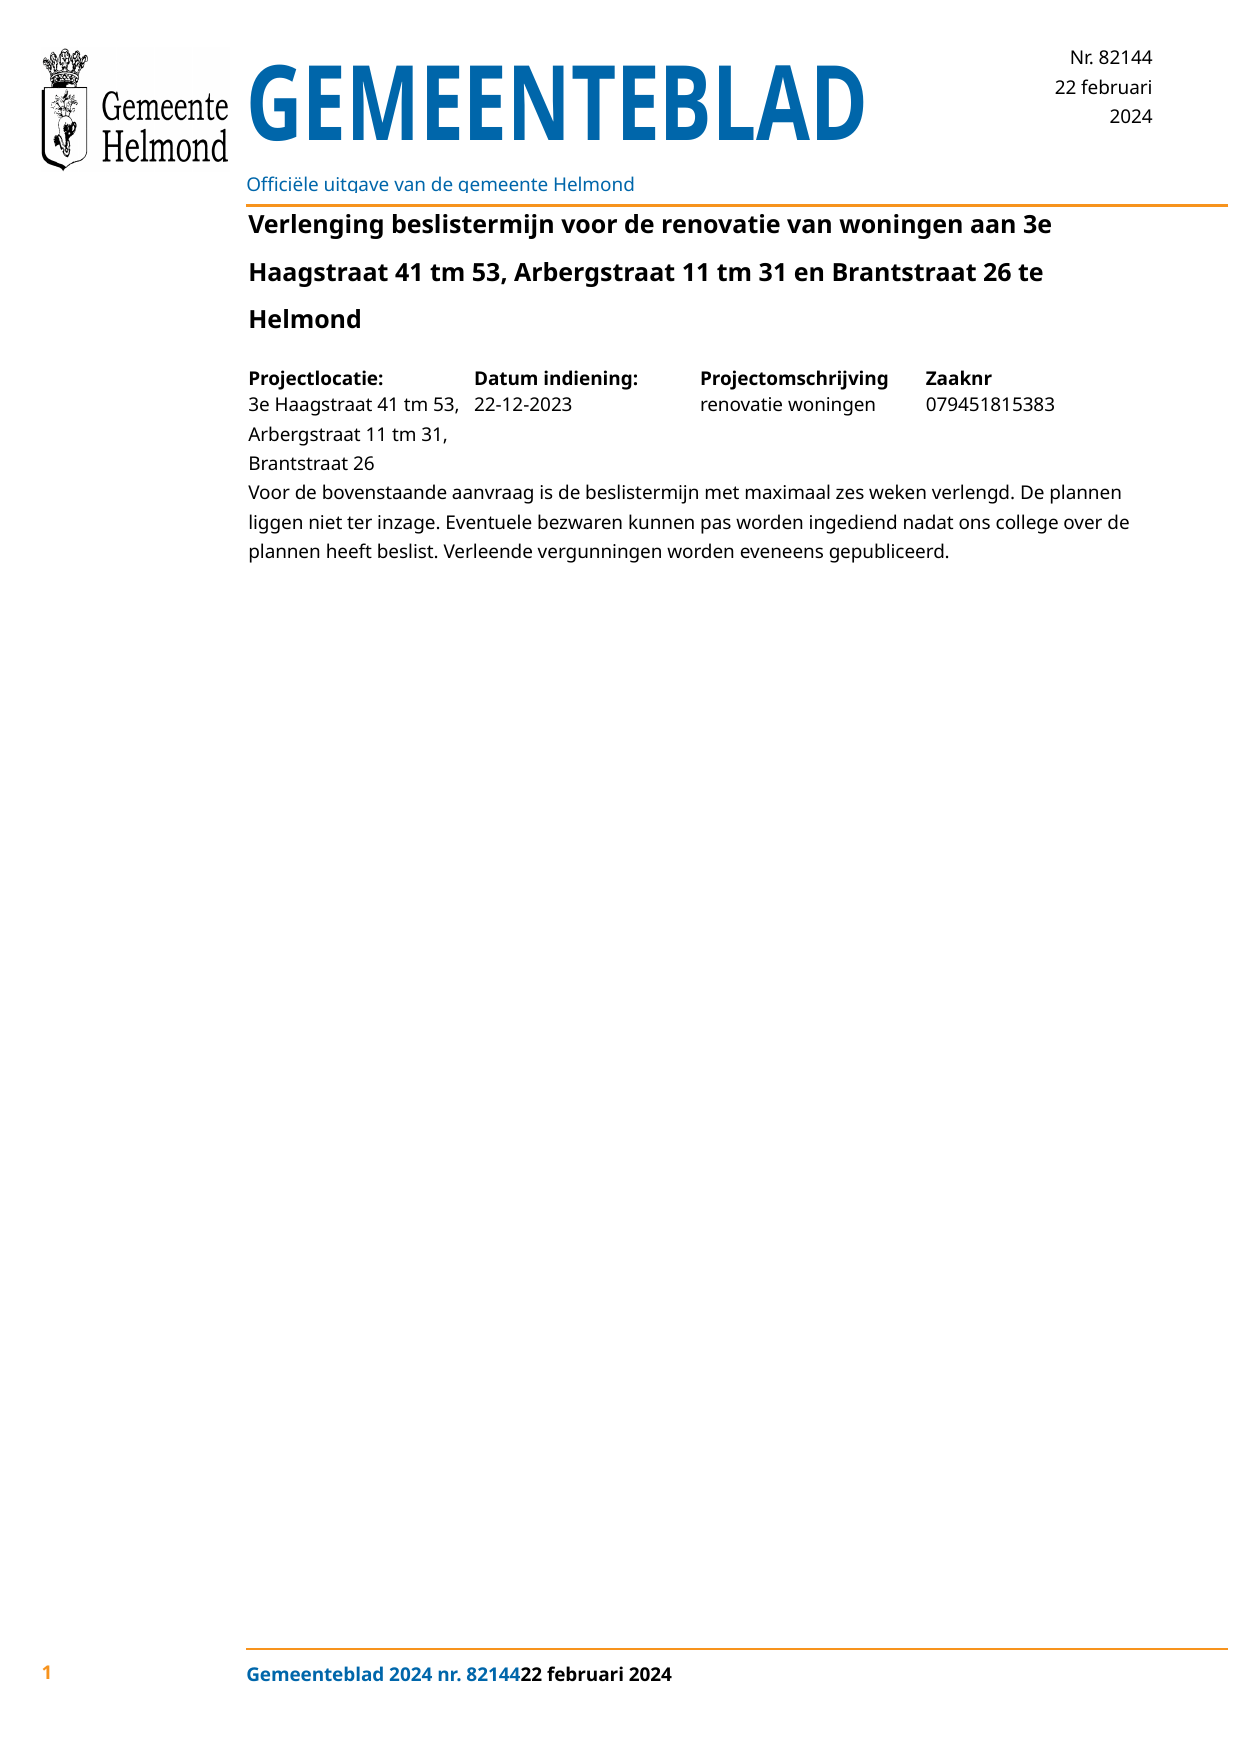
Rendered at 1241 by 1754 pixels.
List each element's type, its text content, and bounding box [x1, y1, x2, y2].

text Verlenging beslistermijn voor de renovatie van woningen aan 3e Haagstraat 41 tm 53, Arbergstraat 11 tm 31 en Brantstraat 26 te Helmond [248, 207, 1152, 336]
table_cell 079451815383 [926, 391, 1152, 476]
picture [41, 47, 231, 172]
table_header Datum indiening: [474, 366, 700, 391]
table_cell 22-12-2023 [474, 391, 700, 476]
table_header Projectomschrijving [700, 366, 926, 391]
table_header Zaaknr [926, 366, 1152, 391]
table_cell renovatie woningen [700, 391, 926, 476]
table_cell 3e Haagstraat 41 tm 53, Arbergstraat 11 tm 31, Brantstraat 26 [248, 391, 474, 476]
table_header Projectlocatie: [248, 366, 474, 391]
text Voor de bovenstaande aanvraag is de beslistermijn met maximaal zes weken verlengd. De plannen liggen niet ter inzage. Eventuele bezwaren kunnen pas worden ingediend nadat ons college over de plannen heeft beslist. Verleende vergunningen worden eveneens gepubliceerd. [248, 479, 1152, 564]
